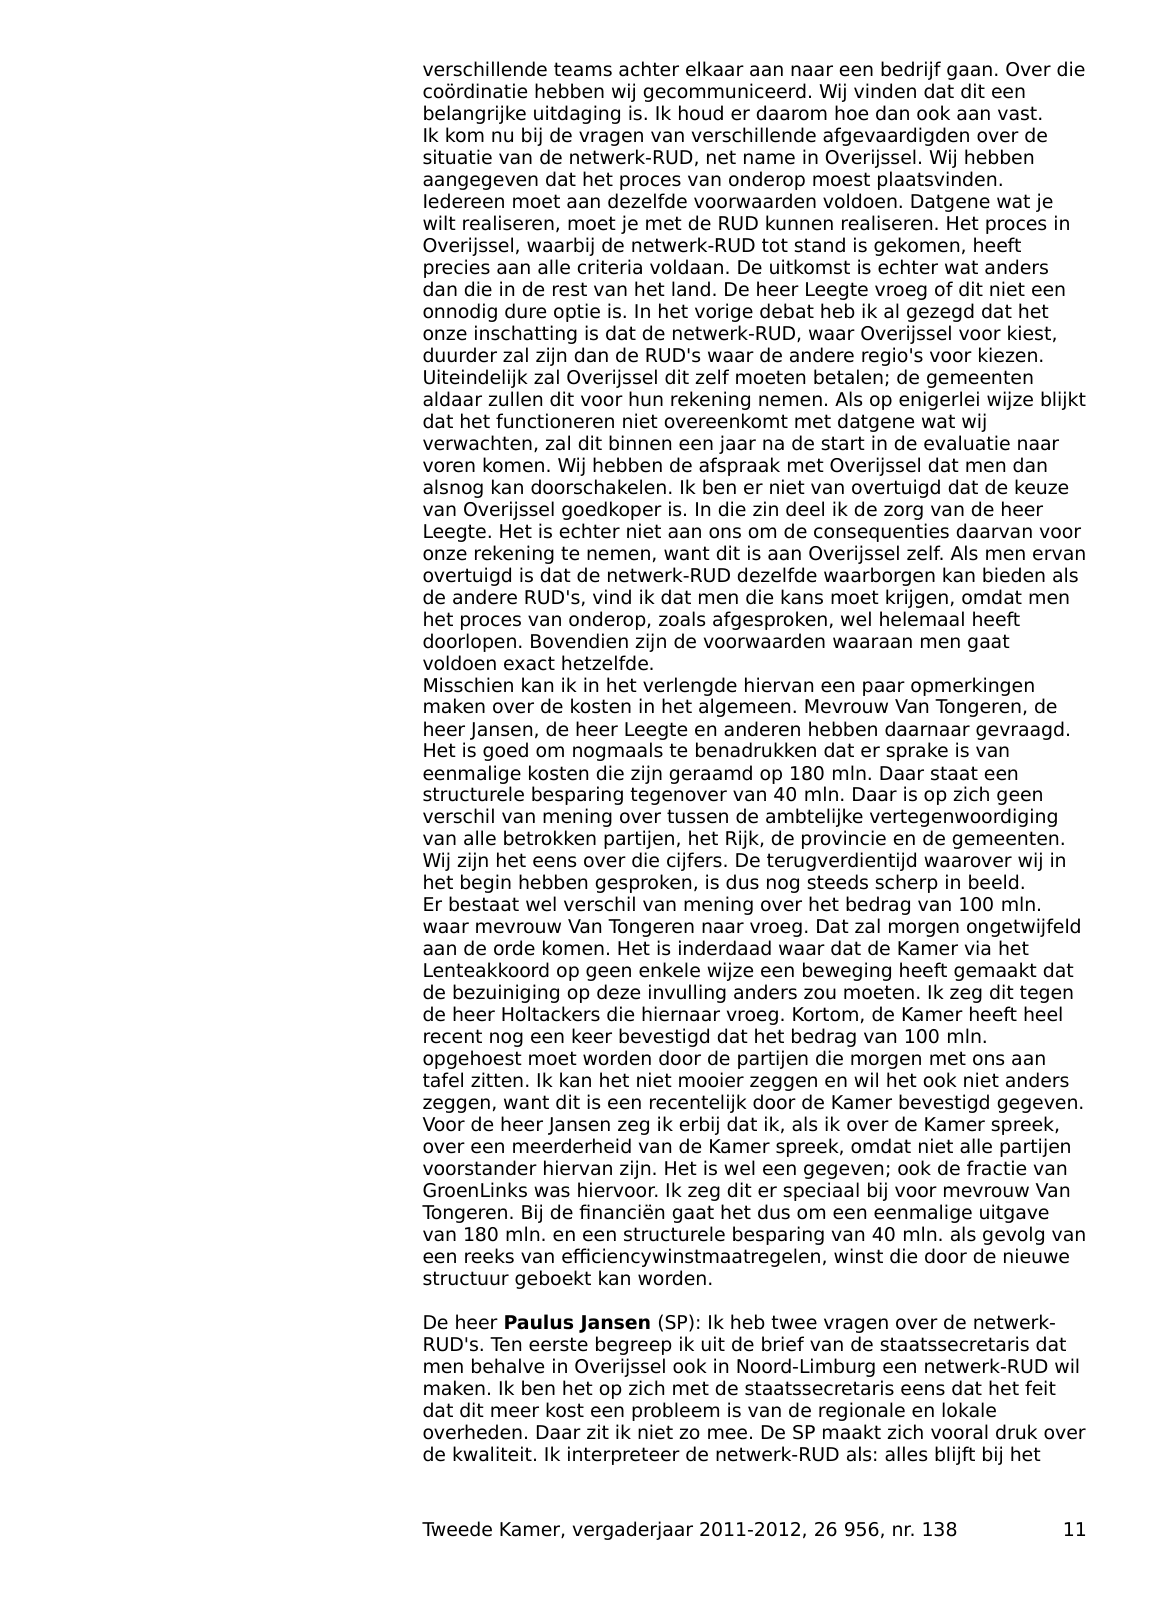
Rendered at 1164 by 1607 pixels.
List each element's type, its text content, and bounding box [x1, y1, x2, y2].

text Misschien kan ik in het verlengde hiervan een paar opmerkingen maken over de kosten in het algemeen. Mevrouw Van Tongeren, de heer Jansen, de heer Leegte en anderen hebben daarnaar gevraagd. Het is goed om nogmaals te benadrukken dat er sprake is van eenmalige kosten die zijn geraamd op 180 mln. Daar staat een structurele besparing tegenover van 40 mln. Daar is op zich geen verschil van mening over tussen de ambtelijke vertegenwoordiging van alle betrokken partijen, het Rijk, de provincie en de gemeenten. Wij zijn het eens over die cijfers. De terugverdientijd waarover wij in het begin hebben gesproken, is dus nog steeds scherp in beeld. [422, 674, 1087, 894]
text verschillende teams achter elkaar aan naar een bedrijf gaan. Over die coördinatie hebben wij gecommuniceerd. Wij vinden dat dit een belangrijke uitdaging is. Ik houd er daarom hoe dan ook aan vast. [422, 59, 1087, 125]
text De heer Paulus Jansen (SP): Ik heb twee vragen over de netwerk-RUD's. Ten eerste begreep ik uit de brief van de staatssecretaris dat men behalve in Overijssel ook in Noord-Limburg een netwerk-RUD wil maken. Ik ben het op zich met de staatssecretaris eens dat het feit dat dit meer kost een probleem is van de regionale en lokale overheden. Daar zit ik niet zo mee. De SP maakt zich vooral druk over de kwaliteit. Ik interpreteer de netwerk-RUD als: alles blijft bij het [422, 1312, 1087, 1466]
text Ik kom nu bij de vragen van verschillende afgevaardigden over de situatie van de netwerk-RUD, net name in Overijssel. Wij hebben aangegeven dat het proces van onderop moest plaatsvinden. Iedereen moet aan dezelfde voorwaarden voldoen. Datgene wat je wilt realiseren, moet je met de RUD kunnen realiseren. Het proces in Overijssel, waarbij de netwerk-RUD tot stand is gekomen, heeft precies aan alle criteria voldaan. De uitkomst is echter wat anders dan die in de rest van het land. De heer Leegte vroeg of dit niet een onnodig dure optie is. In het vorige debat heb ik al gezegd dat het onze inschatting is dat de netwerk-RUD, waar Overijssel voor kiest, duurder zal zijn dan de RUD's waar de andere regio's voor kiezen. Uiteindelijk zal Overijssel dit zelf moeten betalen; de gemeenten aldaar zullen dit voor hun rekening nemen. Als op enigerlei wijze blijkt dat het functioneren niet overeenkomt met datgene wat wij verwachten, zal dit binnen een jaar na de start in de evaluatie naar voren komen. Wij hebben de afspraak met Overijssel dat men dan alsnog kan doorschakelen. Ik ben er niet van overtuigd dat de keuze van Overijssel goedkoper is. In die zin deel ik de zorg van de heer Leegte. Het is echter niet aan ons om de consequenties daarvan voor onze rekening te nemen, want dit is aan Overijssel zelf. Als men ervan overtuigd is dat de netwerk-RUD dezelfde waarborgen kan bieden als de andere RUD's, vind ik dat men die kans moet krijgen, omdat men het proces van onderop, zoals afgesproken, wel helemaal heeft doorlopen. Bovendien zijn de voorwaarden waaraan men gaat voldoen exact hetzelfde. [422, 125, 1087, 674]
text Er bestaat wel verschil van mening over het bedrag van 100 mln. waar mevrouw Van Tongeren naar vroeg. Dat zal morgen ongetwijfeld aan de orde komen. Het is inderdaad waar dat de Kamer via het Lenteakkoord op geen enkele wijze een beweging heeft gemaakt dat de bezuiniging op deze invulling anders zou moeten. Ik zeg dit tegen de heer Holtackers die hiernaar vroeg. Kortom, de Kamer heeft heel recent nog een keer bevestigd dat het bedrag van 100 mln. opgehoest moet worden door de partijen die morgen met ons aan tafel zitten. Ik kan het niet mooier zeggen en wil het ook niet anders zeggen, want dit is een recentelijk door de Kamer bevestigd gegeven. Voor de heer Jansen zeg ik erbij dat ik, als ik over de Kamer spreek, over een meerderheid van de Kamer spreek, omdat niet alle partijen voorstander hiervan zijn. Het is wel een gegeven; ook de fractie van GroenLinks was hiervoor. Ik zeg dit er speciaal bij voor mevrouw Van Tongeren. Bij de financiën gaat het dus om een eenmalige uitgave van 180 mln. en een structurele besparing van 40 mln. als gevolg van een reeks van efficiencywinstmaatregelen, winst die door de nieuwe structuur geboekt kan worden. [422, 894, 1087, 1290]
